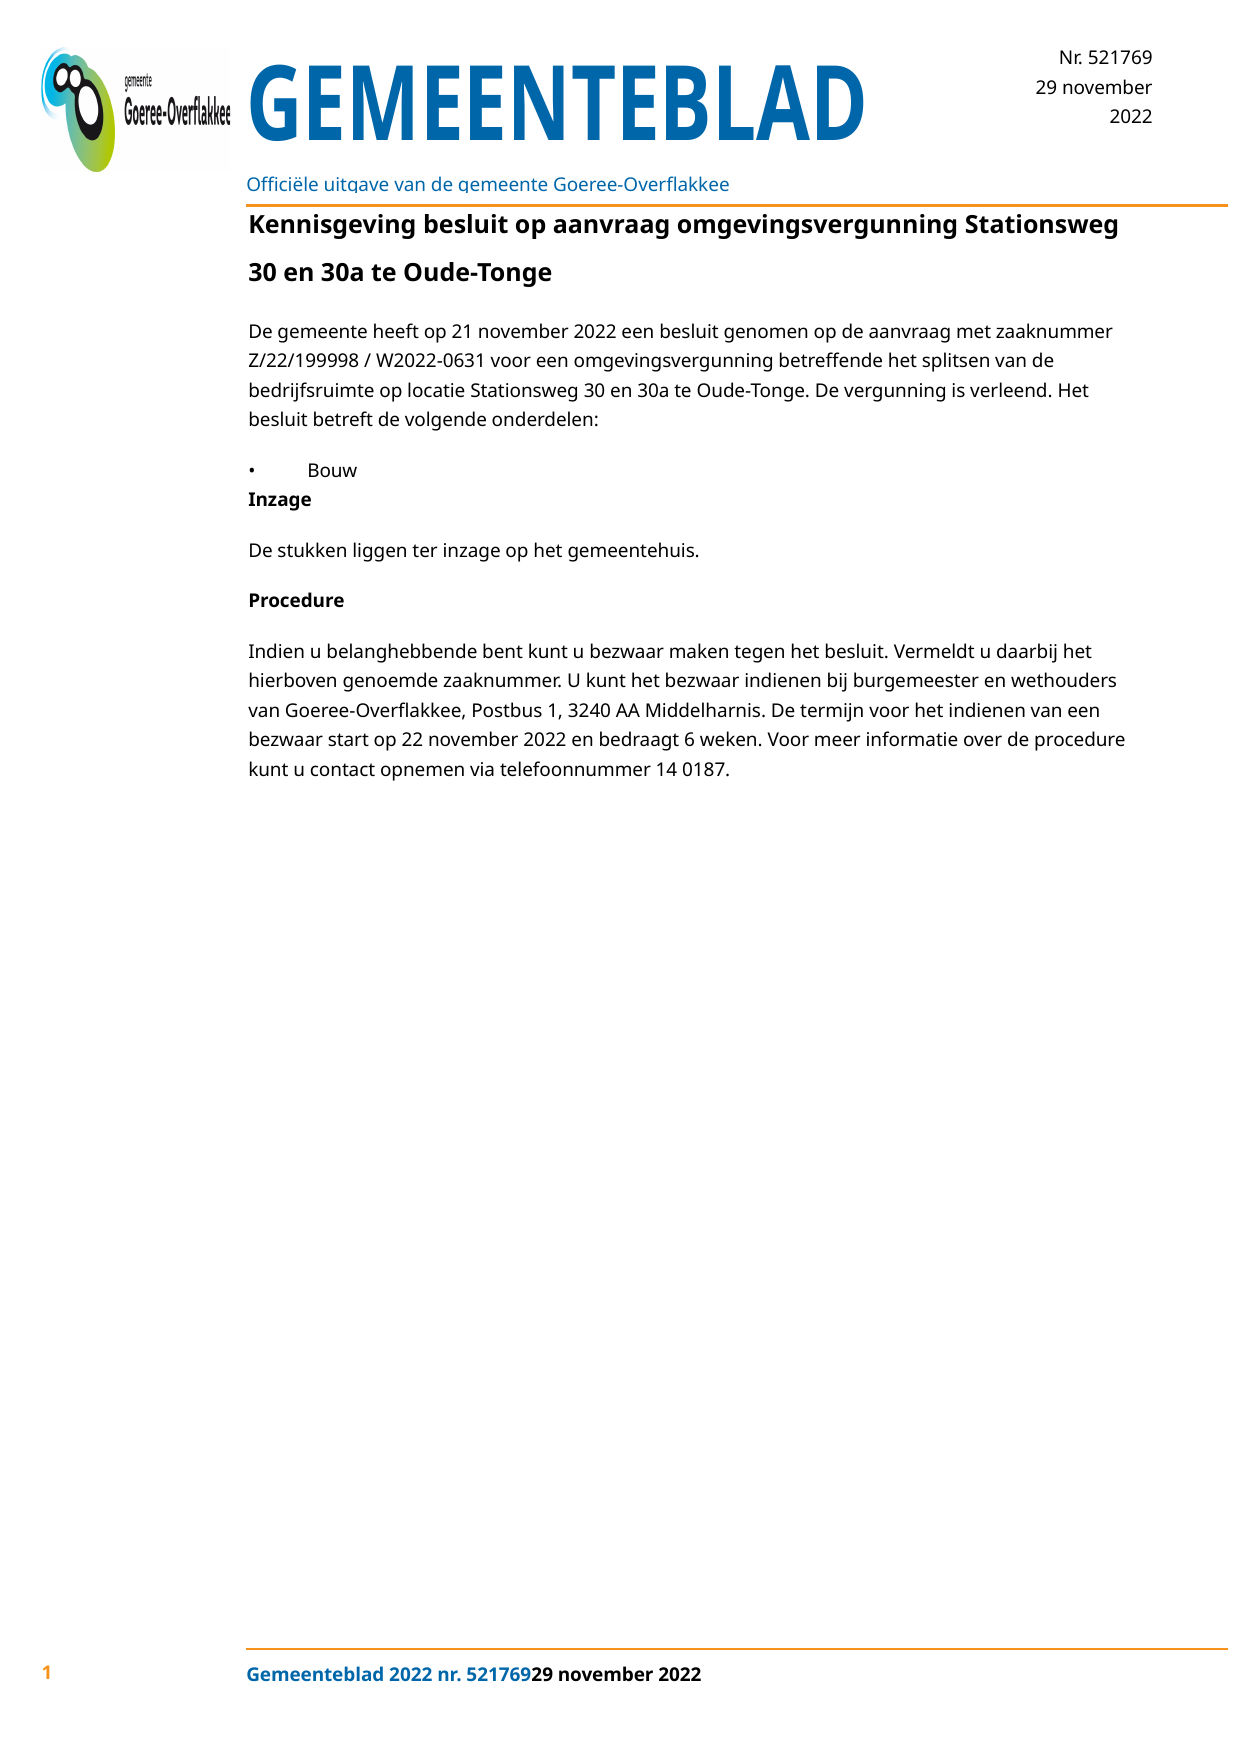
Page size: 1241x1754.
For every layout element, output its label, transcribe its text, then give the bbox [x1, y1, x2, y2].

text De gemeente heeft op 21 november 2022 een besluit genomen op de aanvraag met zaaknummer Z/22/199998 / W2022-0631 voor een omgevingsvergunning betreffende het splitsen van de bedrijfsruimte op locatie Stationsweg 30 en 30a te Oude-Tonge. De vergunning is verleend. Het besluit betreft de volgende onderdelen: [248, 318, 1152, 432]
text Indien u belanghebbende bent kunt u bezwaar maken tegen het besluit. Vermeldt u daarbij het hierboven genoemde zaaknummer. U kunt het bezwaar indienen bij burgemeester en wethouders van Goeree-Overflakkee, Postbus 1, 3240 AA Middelharnis. De termijn voor het indienen van een bezwaar start op 22 november 2022 en bedraagt 6 weken. Voor meer informatie over de procedure kunt u contact opnemen via telefoonnummer 14 0187. [248, 638, 1152, 782]
text Procedure [248, 587, 1152, 613]
text De stukken liggen ter inzage op het gemeentehuis. [248, 537, 1152, 563]
text Inzage [248, 487, 1152, 512]
list Bouw [248, 457, 1152, 483]
text Kennisgeving besluit op aanvraag omgevingsvergunning Stationsweg 30 en 30a te Oude-Tonge [248, 207, 1152, 288]
picture [41, 47, 231, 172]
